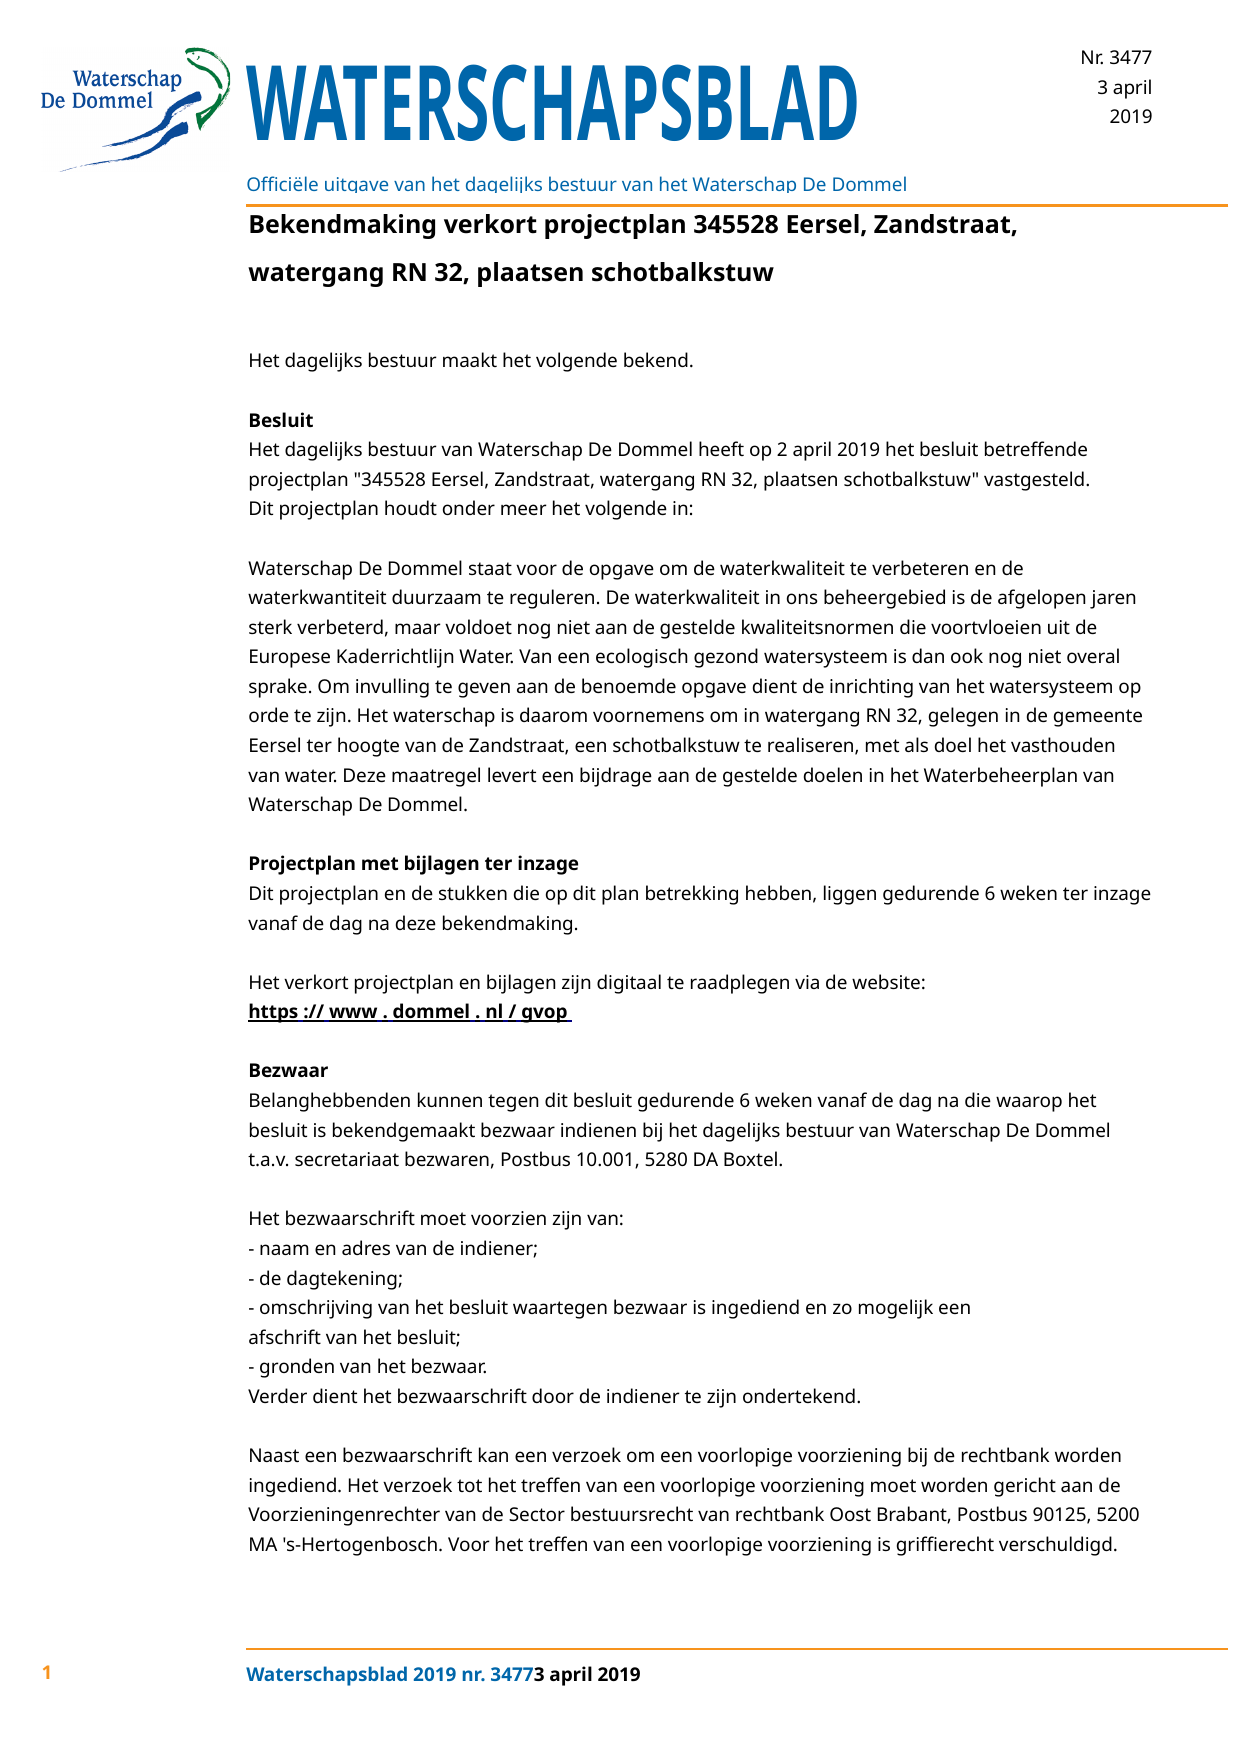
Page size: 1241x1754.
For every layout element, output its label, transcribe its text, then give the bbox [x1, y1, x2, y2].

text Bekendmaking verkort projectplan 345528 Eersel, Zandstraat, watergang RN 32, plaatsen schotbalkstuw [248, 207, 1152, 288]
table_header Het dagelijks bestuur maakt het volgende bekend. Besluit Het dagelijks bestuur van Waterschap De Dommel heeft op 2 april 2019 het besluit betreffende projectplan "345528 Eersel, Zandstraat, watergang RN 32, plaatsen schotbalkstuw" vastgesteld. Dit projectplan houdt onder meer het volgende in: Waterschap De Dommel staat voor de opgave om de waterkwaliteit te verbeteren en de waterkwantiteit duurzaam te reguleren. De waterkwaliteit in ons beheergebied is de afgelopen jaren sterk verbeterd, maar voldoet nog niet aan de gestelde kwaliteitsnormen die voortvloeien uit de Europese Kaderrichtlijn Water. Van een ecologisch gezond watersysteem is dan ook nog niet overal sprake. Om invulling te geven aan de benoemde opgave dient de inrichting van het watersysteem op orde te zijn. Het waterschap is daarom voornemens om in watergang RN 32, gelegen in de gemeente Eersel ter hoogte van de Zandstraat, een schotbalkstuw te realiseren, met als doel het vasthouden van water. Deze maatregel levert een bijdrage aan de gestelde doelen in het Waterbeheerplan van Waterschap De Dommel. Projectplan met bijlagen ter inzage Dit projectplan en de stukken die op dit plan betrekking hebben, liggen gedurende 6 weken ter inzage vanaf de dag na deze bekendmaking. Het verkort projectplan en bijlagen zijn digitaal te raadplegen via de website: https :// www . dommel . nl / gvop Bezwaar Belanghebbenden kunnen tegen dit besluit gedurende 6 weken vanaf de dag na die waarop het besluit is bekendgemaakt bezwaar indienen bij het dagelijks bestuur van Waterschap De Dommel t.a.v. secretariaat bezwaren, Postbus 10.001, 5280 DA Boxtel. Het bezwaarschrift moet voorzien zijn van: ‑ naam en adres van de indiener; ‑ de dagtekening; ‑ omschrijving van het besluit waartegen bezwaar is ingediend en zo mogelijk een afschrift van het besluit; ‑ gronden van het bezwaar. Verder dient het bezwaarschrift door de indiener te zijn ondertekend. Naast een bezwaarschrift kan een verzoek om een voorlopige voorziening bij de rechtbank worden ingediend. Het verzoek tot het treffen van een voorlopige voorziening moet worden gericht aan de Voorzieningenrechter van de Sector bestuursrecht van rechtbank Oost Brabant, Postbus 90125, 5200 MA 's‑Hertogenbosch. Voor het treffen van een voorlopige voorziening is griffierecht verschuldigd. [248, 348, 1152, 1586]
picture [41, 47, 231, 172]
